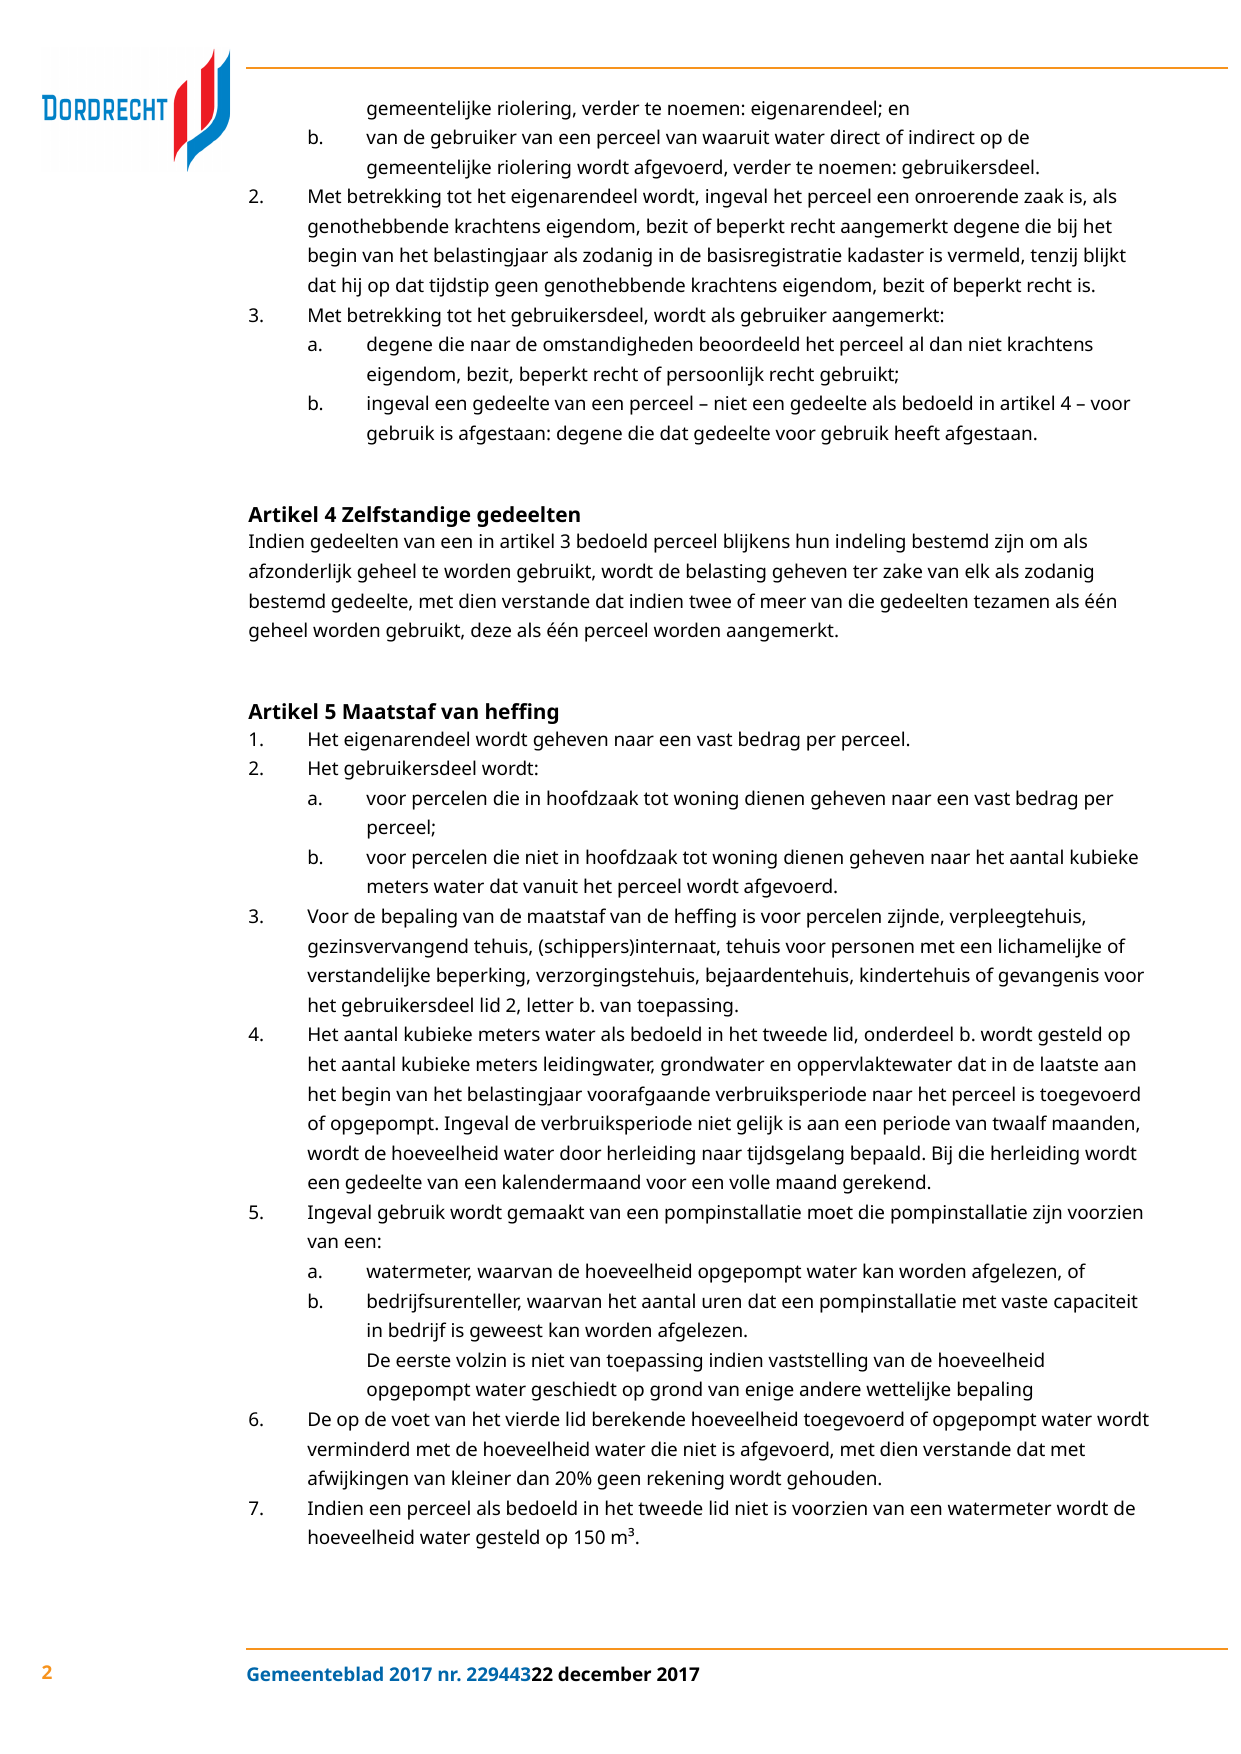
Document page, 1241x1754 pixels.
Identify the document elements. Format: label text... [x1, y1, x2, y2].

list voor percelen die in hoofdzaak tot woning dienen geheven naar een vast bedrag per perceel; [307, 785, 1152, 840]
list gemeentelijke riolering, verder te noemen: eigenarendeel; en [307, 95, 1152, 121]
text Artikel 5 Maatstaf van heffing [248, 697, 1152, 726]
list Voor de bepaling van de maatstaf van de heffing is voor percelen zijnde, verpleegtehuis, gezinsvervangend tehuis, (schippers)internaat, tehuis voor personen met een lichamelijke of verstandelijke beperking, verzorgingstehuis, bejaardentehuis, kindertehuis of gevangenis voor het gebruikersdeel lid 2, letter b. van toepassing. [248, 903, 1152, 1018]
text Artikel 4 Zelfstandige gedeelten [248, 500, 1152, 529]
text Indien gedeelten van een in artikel 3 bedoeld perceel blijkens hun indeling bestemd zijn om als afzonderlijk geheel te worden gebruikt, wordt de belasting geheven ter zake van elk als zodanig bestemd gedeelte, met dien verstande dat indien twee of meer van die gedeelten tezamen als één geheel worden gebruikt, deze als één perceel worden aangemerkt. [248, 529, 1152, 643]
list Met betrekking tot het eigenarendeel wordt, ingeval het perceel een onroerende zaak is, als genothebbende krachtens eigendom, bezit of beperkt recht aangemerkt degene die bij het begin van het belastingjaar als zodanig in de basisregistratie kadaster is vermeld, tenzij blijkt dat hij op dat tijdstip geen genothebbende krachtens eigendom, bezit of beperkt recht is. [248, 183, 1152, 298]
list voor percelen die niet in hoofdzaak tot woning dienen geheven naar het aantal kubieke meters water dat vanuit het perceel wordt afgevoerd. [307, 844, 1152, 899]
list van de gebruiker van een perceel van waaruit water direct of indirect op de gemeentelijke riolering wordt afgevoerd, verder te noemen: gebruikersdeel. [307, 124, 1152, 180]
list Het eigenarendeel wordt geheven naar een vast bedrag per perceel. [248, 726, 1152, 752]
list Indien een perceel als bedoeld in het tweede lid niet is voorzien van een watermeter wordt de hoeveelheid water gesteld op 150 m³. [248, 1495, 1152, 1550]
list Ingeval gebruik wordt gemaakt van een pompinstallatie moet die pompinstallatie zijn voorzien van een: [248, 1199, 1152, 1254]
list Het gebruikersdeel wordt: [248, 755, 1152, 781]
list bedrijfsurenteller, waarvan het aantal uren dat een pompinstallatie met vaste capaciteit in bedrijf is geweest kan worden afgelezen. [307, 1288, 1152, 1343]
list degene die naar de omstandigheden beoordeeld het perceel al dan niet krachtens eigendom, bezit, beperkt recht of persoonlijk recht gebruikt; [307, 331, 1152, 387]
list Het aantal kubieke meters water als bedoeld in het tweede lid, onderdeel b. wordt gesteld op het aantal kubieke meters leidingwater, grondwater en oppervlaktewater dat in de laatste aan het begin van het belastingjaar voorafgaande verbruiksperiode naar het perceel is toegevoerd of opgepompt. Ingeval de verbruiksperiode niet gelijk is aan een periode van twaalf maanden, wordt de hoeveelheid water door herleiding naar tijdsgelang bepaald. Bij die herleiding wordt een gedeelte van een kalendermaand voor een volle maand gerekend. [248, 1022, 1152, 1195]
list Met betrekking tot het gebruikersdeel, wordt als gebruiker aangemerkt: [248, 302, 1152, 328]
list ingeval een gedeelte van een perceel – niet een gedeelte als bedoeld in artikel 4 – voor gebruik is afgestaan: degene die dat gedeelte voor gebruik heeft afgestaan. [307, 391, 1152, 446]
list watermeter, waarvan de hoeveelheid opgepompt water kan worden afgelezen, of [307, 1258, 1152, 1284]
list De eerste volzin is niet van toepassing indien vaststelling van de hoeveelheid opgepompt water geschiedt op grond van enige andere wettelijke bepaling [307, 1347, 1152, 1402]
list De op de voet van het vierde lid berekende hoeveelheid toegevoerd of opgepompt water wordt verminderd met de hoeveelheid water die niet is afgevoerd, met dien verstande dat met afwijkingen van kleiner dan 20% geen rekening wordt gehouden. [248, 1406, 1152, 1491]
picture [41, 47, 231, 172]
